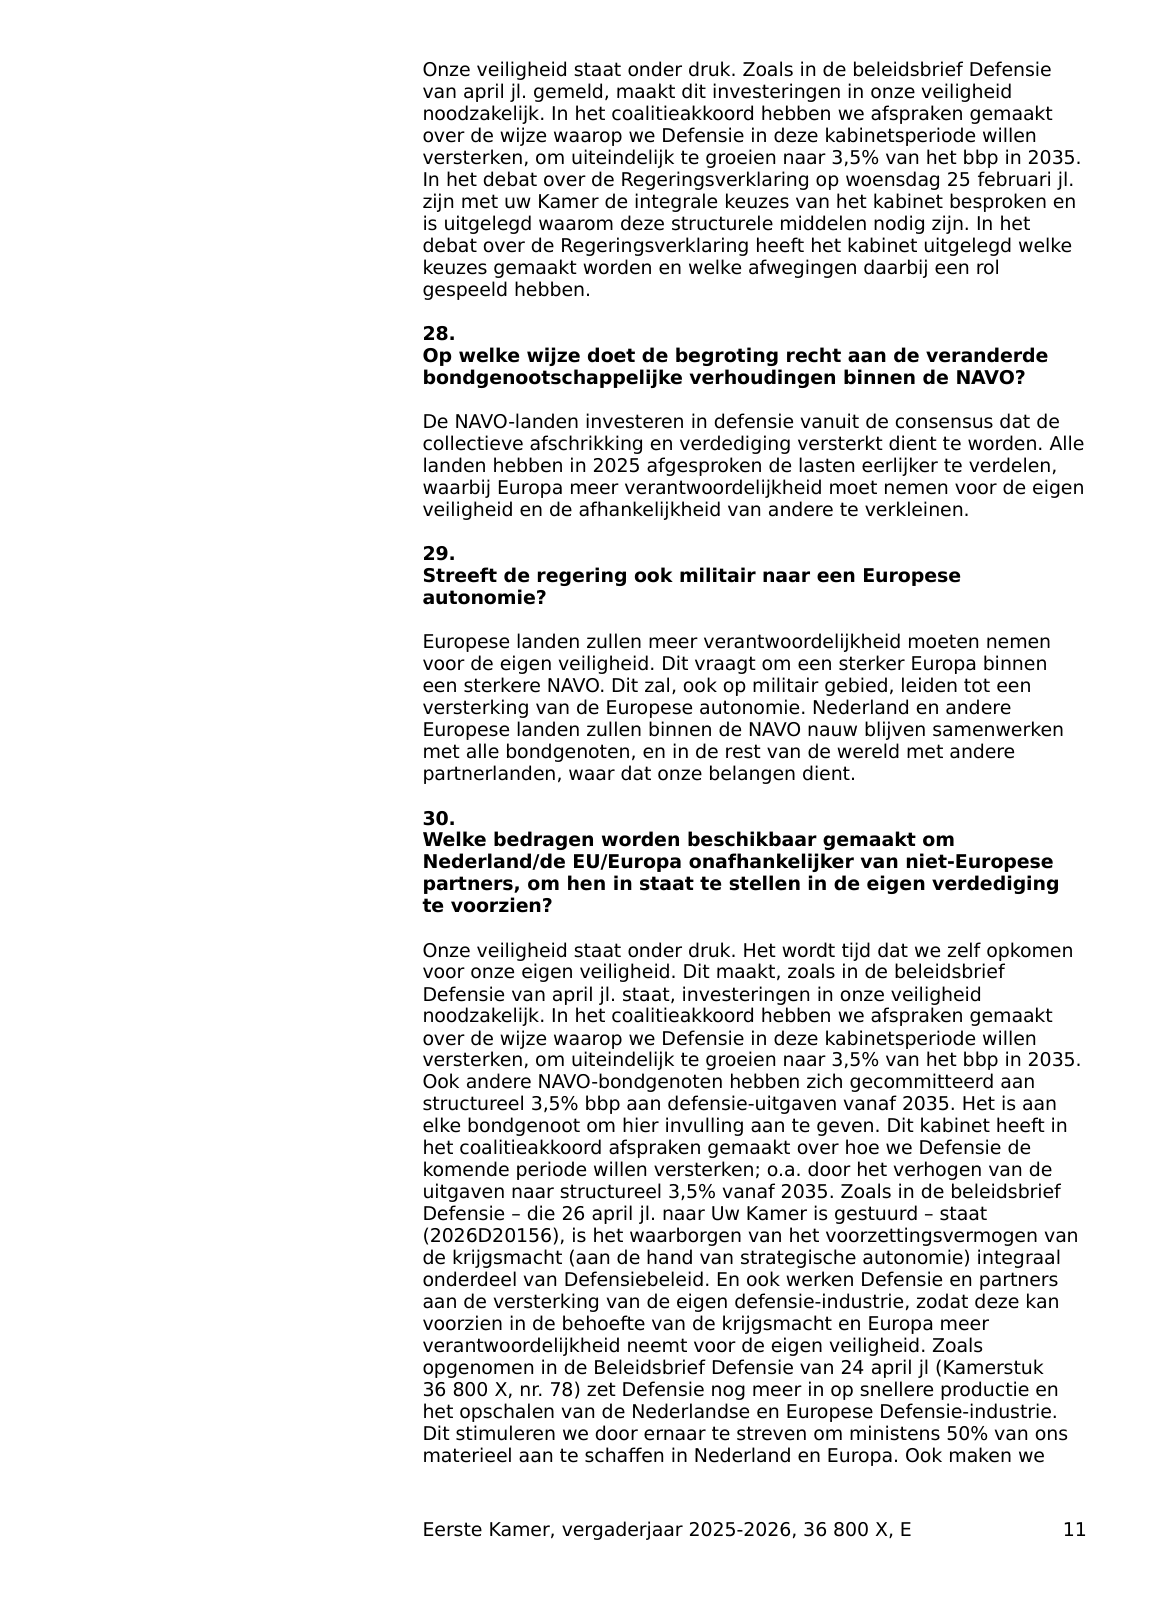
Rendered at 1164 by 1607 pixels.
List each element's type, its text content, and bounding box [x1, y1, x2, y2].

text Onze veiligheid staat onder druk. Zoals in de beleidsbrief Defensie van april jl. gemeld, maakt dit investeringen in onze veiligheid noodzakelijk. In het coalitieakkoord hebben we afspraken gemaakt over de wijze waarop we Defensie in deze kabinetsperiode willen versterken, om uiteindelijk te groeien naar 3,5% van het bbp in 2035. In het debat over de Regeringsverklaring op woensdag 25 februari jl. zijn met uw Kamer de integrale keuzes van het kabinet besproken en is uitgelegd waarom deze structurele middelen nodig zijn. In het debat over de Regeringsverklaring heeft het kabinet uitgelegd welke keuzes gemaakt worden en welke afwegingen daarbij een rol gespeeld hebben. [422, 59, 1087, 301]
text 30. [422, 807, 1087, 829]
text 28. [422, 323, 1087, 345]
text Welke bedragen worden beschikbaar gemaakt om Nederland/de EU/Europa onafhankelijker van niet-Europese partners, om hen in staat te stellen in de eigen verdediging te voorzien? [422, 829, 1087, 917]
text Op welke wijze doet de begroting recht aan de veranderde bondgenootschappelijke verhoudingen binnen de NAVO? [422, 345, 1087, 389]
text Europese landen zullen meer verantwoordelijkheid moeten nemen voor de eigen veiligheid. Dit vraagt om een sterker Europa binnen een sterkere NAVO. Dit zal, ook op militair gebied, leiden tot een versterking van de Europese autonomie. Nederland en andere Europese landen zullen binnen de NAVO nauw blijven samenwerken met alle bondgenoten, en in de rest van de wereld met andere partnerlanden, waar dat onze belangen dient. [422, 631, 1087, 785]
text 29. [422, 543, 1087, 565]
text De NAVO-landen investeren in defensie vanuit de consensus dat de collectieve afschrikking en verdediging versterkt dient te worden. Alle landen hebben in 2025 afgesproken de lasten eerlijker te verdelen, waarbij Europa meer verantwoordelijkheid moet nemen voor de eigen veiligheid en de afhankelijkheid van andere te verkleinen. [422, 411, 1087, 521]
text Onze veiligheid staat onder druk. Het wordt tijd dat we zelf opkomen voor onze eigen veiligheid. Dit maakt, zoals in de beleidsbrief Defensie van april jl. staat, investeringen in onze veiligheid noodzakelijk. In het coalitieakkoord hebben we afspraken gemaakt over de wijze waarop we Defensie in deze kabinetsperiode willen versterken, om uiteindelijk te groeien naar 3,5% van het bbp in 2035. Ook andere NAVO-bondgenoten hebben zich gecommitteerd aan structureel 3,5% bbp aan defensie-uitgaven vanaf 2035. Het is aan elke bondgenoot om hier invulling aan te geven. Dit kabinet heeft in het coalitieakkoord afspraken gemaakt over hoe we Defensie de komende periode willen versterken; o.a. door het verhogen van de uitgaven naar structureel 3,5% vanaf 2035. Zoals in de beleidsbrief Defensie – die 26 april jl. naar Uw Kamer is gestuurd – staat (2026D20156), is het waarborgen van het voorzettingsvermogen van de krijgsmacht (aan de hand van strategische autonomie) integraal onderdeel van Defensiebeleid. En ook werken Defensie en partners aan de versterking van de eigen defensie-industrie, zodat deze kan voorzien in de behoefte van de krijgsmacht en Europa meer verantwoordelijkheid neemt voor de eigen veiligheid. Zoals opgenomen in de Beleidsbrief Defensie van 24 april jl (Kamerstuk 36 800 X, nr. 78) zet Defensie nog meer in op snellere productie en het opschalen van de Nederlandse en Europese Defensie-industrie. Dit stimuleren we door ernaar te streven om ministens 50% van ons materieel aan te schaffen in Nederland en Europa. Ook maken we [422, 939, 1087, 1467]
text Streeft de regering ook militair naar een Europese autonomie? [422, 565, 1087, 609]
